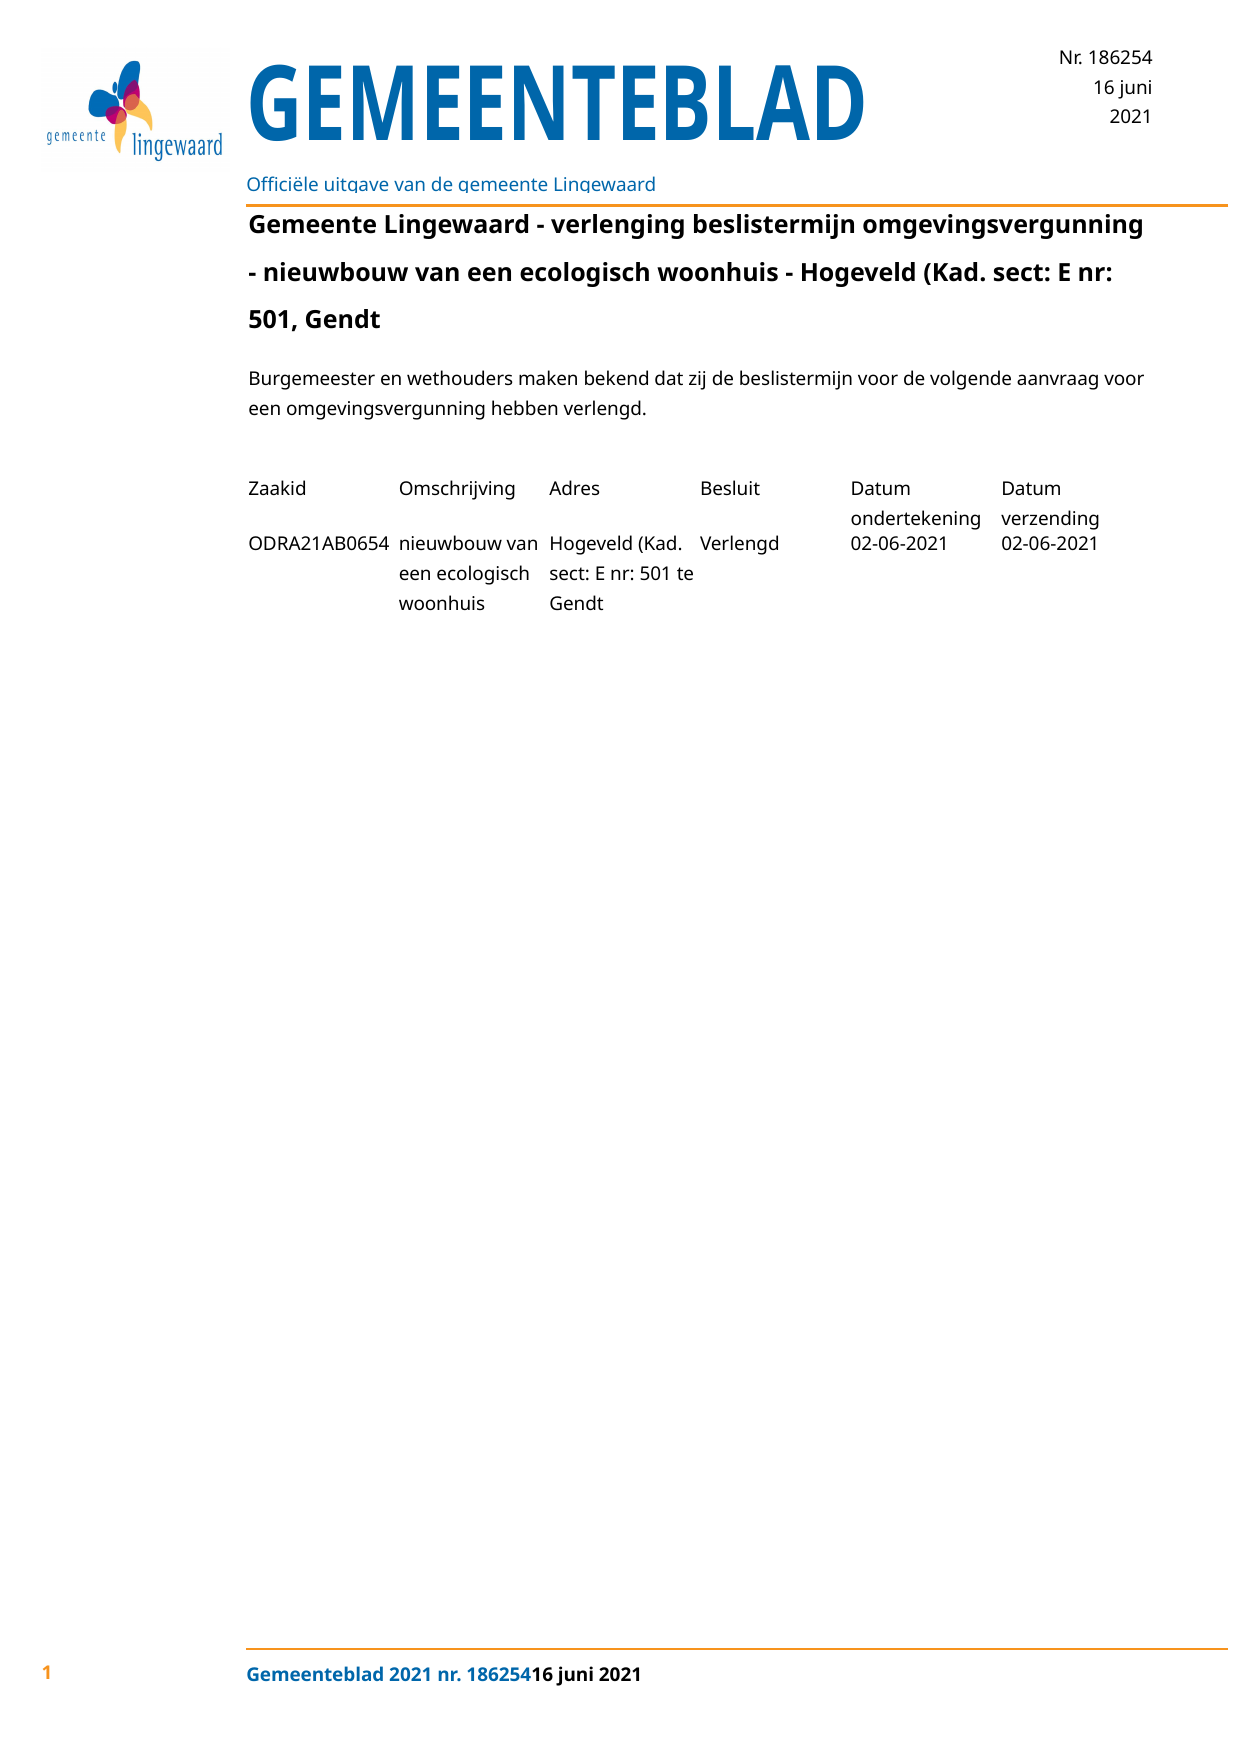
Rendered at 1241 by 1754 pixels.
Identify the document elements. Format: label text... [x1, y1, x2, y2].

table_cell Verlengd [700, 531, 850, 615]
table_header Omschrijving [399, 475, 549, 531]
picture [41, 47, 231, 172]
table_cell ODRA21AB0654 [248, 531, 398, 615]
table_header Datum ondertekening [850, 475, 1001, 531]
table_cell Hogeveld (Kad. sect: E nr: 501 te Gendt [549, 531, 700, 615]
table_header Besluit [700, 475, 850, 531]
table_cell 02-06-2021 [1001, 531, 1152, 615]
table_cell 02-06-2021 [850, 531, 1001, 615]
table_header Adres [549, 475, 700, 531]
text Burgemeester en wethouders maken bekend dat zij de beslistermijn voor de volgende aanvraag voor een omgevingsvergunning hebben verlengd. [248, 366, 1152, 421]
table_header Datum verzending [1001, 475, 1152, 531]
text Gemeente Lingewaard - verlenging beslistermijn omgevingsvergunning - nieuwbouw van een ecologisch woonhuis - Hogeveld (Kad. sect: E nr: 501, Gendt [248, 207, 1152, 336]
table_cell nieuwbouw van een ecologisch woonhuis [399, 531, 549, 615]
table_header Zaakid [248, 475, 398, 531]
